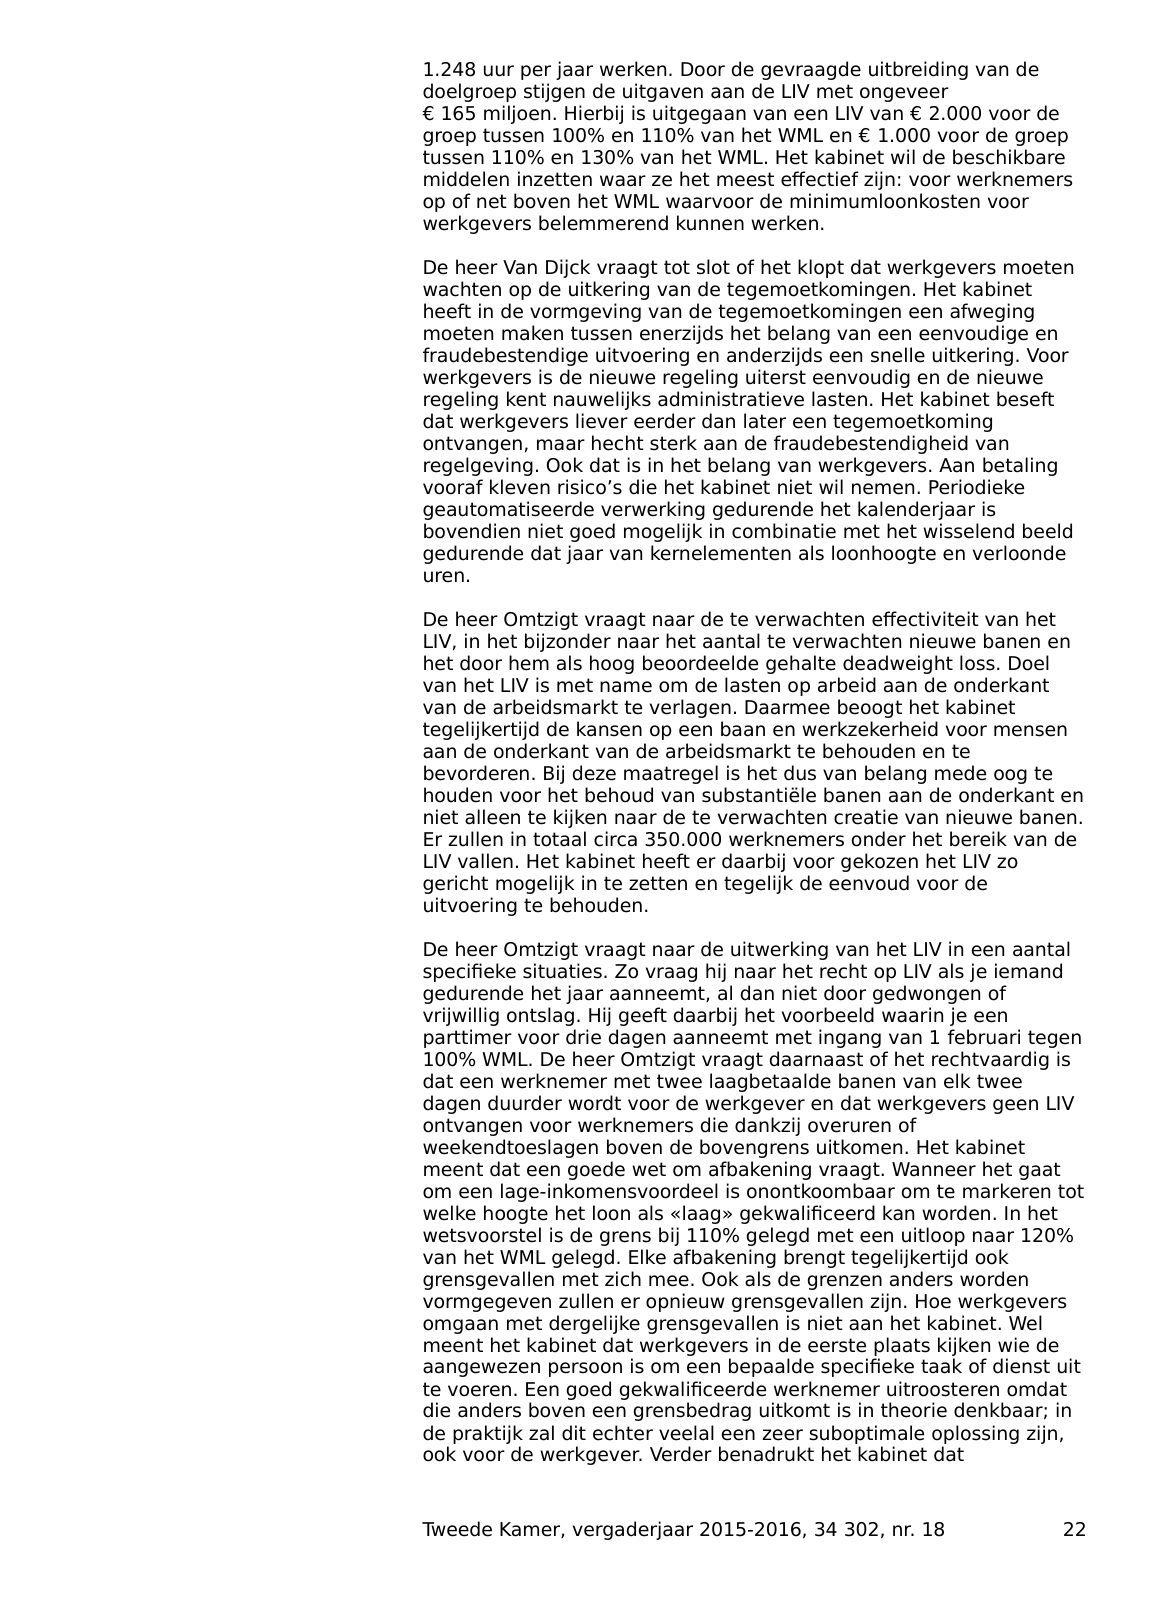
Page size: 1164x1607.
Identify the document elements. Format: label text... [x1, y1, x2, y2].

text De heer Omtzigt vraagt naar de uitwerking van het LIV in een aantal specifieke situaties. Zo vraag hij naar het recht op LIV als je iemand gedurende het jaar aanneemt, al dan niet door gedwongen of vrijwillig ontslag. Hij geeft daarbij het voorbeeld waarin je een parttimer voor drie dagen aanneemt met ingang van 1 februari tegen 100% WML. De heer Omtzigt vraagt daarnaast of het rechtvaardig is dat een werknemer met twee laagbetaalde banen van elk twee dagen duurder wordt voor de werkgever en dat werkgevers geen LIV ontvangen voor werknemers die dankzij overuren of weekendtoeslagen boven de bovengrens uitkomen. Het kabinet meent dat een goede wet om afbakening vraagt. Wanneer het gaat om een lage-inkomensvoordeel is onontkoombaar om te markeren tot welke hoogte het loon als «laag» gekwalificeerd kan worden. In het wetsvoorstel is de grens bij 110% gelegd met een uitloop naar 120% van het WML gelegd. Elke afbakening brengt tegelijkertijd ook grensgevallen met zich mee. Ook als de grenzen anders worden vormgegeven zullen er opnieuw grensgevallen zijn. Hoe werkgevers omgaan met dergelijke grensgevallen is niet aan het kabinet. Wel meent het kabinet dat werkgevers in de eerste plaats kijken wie de aangewezen persoon is om een bepaalde specifieke taak of dienst uit te voeren. Een goed gekwalificeerde werknemer uitroosteren omdat die anders boven een grensbedrag uitkomt is in theorie denkbaar; in de praktijk zal dit echter veelal een zeer suboptimale oplossing zijn, ook voor de werkgever. Verder benadrukt het kabinet dat [422, 939, 1087, 1466]
text De heer Omtzigt vraagt naar de te verwachten effectiviteit van het LIV, in het bijzonder naar het aantal te verwachten nieuwe banen en het door hem als hoog beoordeelde gehalte deadweight loss. Doel van het LIV is met name om de lasten op arbeid aan de onderkant van de arbeidsmarkt te verlagen. Daarmee beoogt het kabinet tegelijkertijd de kansen op een baan en werkzekerheid voor mensen aan de onderkant van de arbeidsmarkt te behouden en te bevorderen. Bij deze maatregel is het dus van belang mede oog te houden voor het behoud van substantiële banen aan de onderkant en niet alleen te kijken naar de te verwachten creatie van nieuwe banen. Er zullen in totaal circa 350.000 werknemers onder het bereik van de LIV vallen. Het kabinet heeft er daarbij voor gekozen het LIV zo gericht mogelijk in te zetten en tegelijk de eenvoud voor de uitvoering te behouden. [422, 609, 1087, 917]
text 1.248 uur per jaar werken. Door de gevraagde uitbreiding van de doelgroep stijgen de uitgaven aan de LIV met ongeveer € 165 miljoen. Hierbij is uitgegaan van een LIV van € 2.000 voor de groep tussen 100% en 110% van het WML en € 1.000 voor de groep tussen 110% en 130% van het WML. Het kabinet wil de beschikbare middelen inzetten waar ze het meest effectief zijn: voor werknemers op of net boven het WML waarvoor de minimumloonkosten voor werkgevers belemmerend kunnen werken. [422, 59, 1087, 235]
text De heer Van Dijck vraagt tot slot of het klopt dat werkgevers moeten wachten op de uitkering van de tegemoetkomingen. Het kabinet heeft in de vormgeving van de tegemoetkomingen een afweging moeten maken tussen enerzijds het belang van een eenvoudige en fraudebestendige uitvoering en anderzijds een snelle uitkering. Voor werkgevers is de nieuwe regeling uiterst eenvoudig en de nieuwe regeling kent nauwelijks administratieve lasten. Het kabinet beseft dat werkgevers liever eerder dan later een tegemoetkoming ontvangen, maar hecht sterk aan de fraudebestendigheid van regelgeving. Ook dat is in het belang van werkgevers. Aan betaling vooraf kleven risico’s die het kabinet niet wil nemen. Periodieke geautomatiseerde verwerking gedurende het kalenderjaar is bovendien niet goed mogelijk in combinatie met het wisselend beeld gedurende dat jaar van kernelementen als loonhoogte en verloonde uren. [422, 257, 1087, 587]
